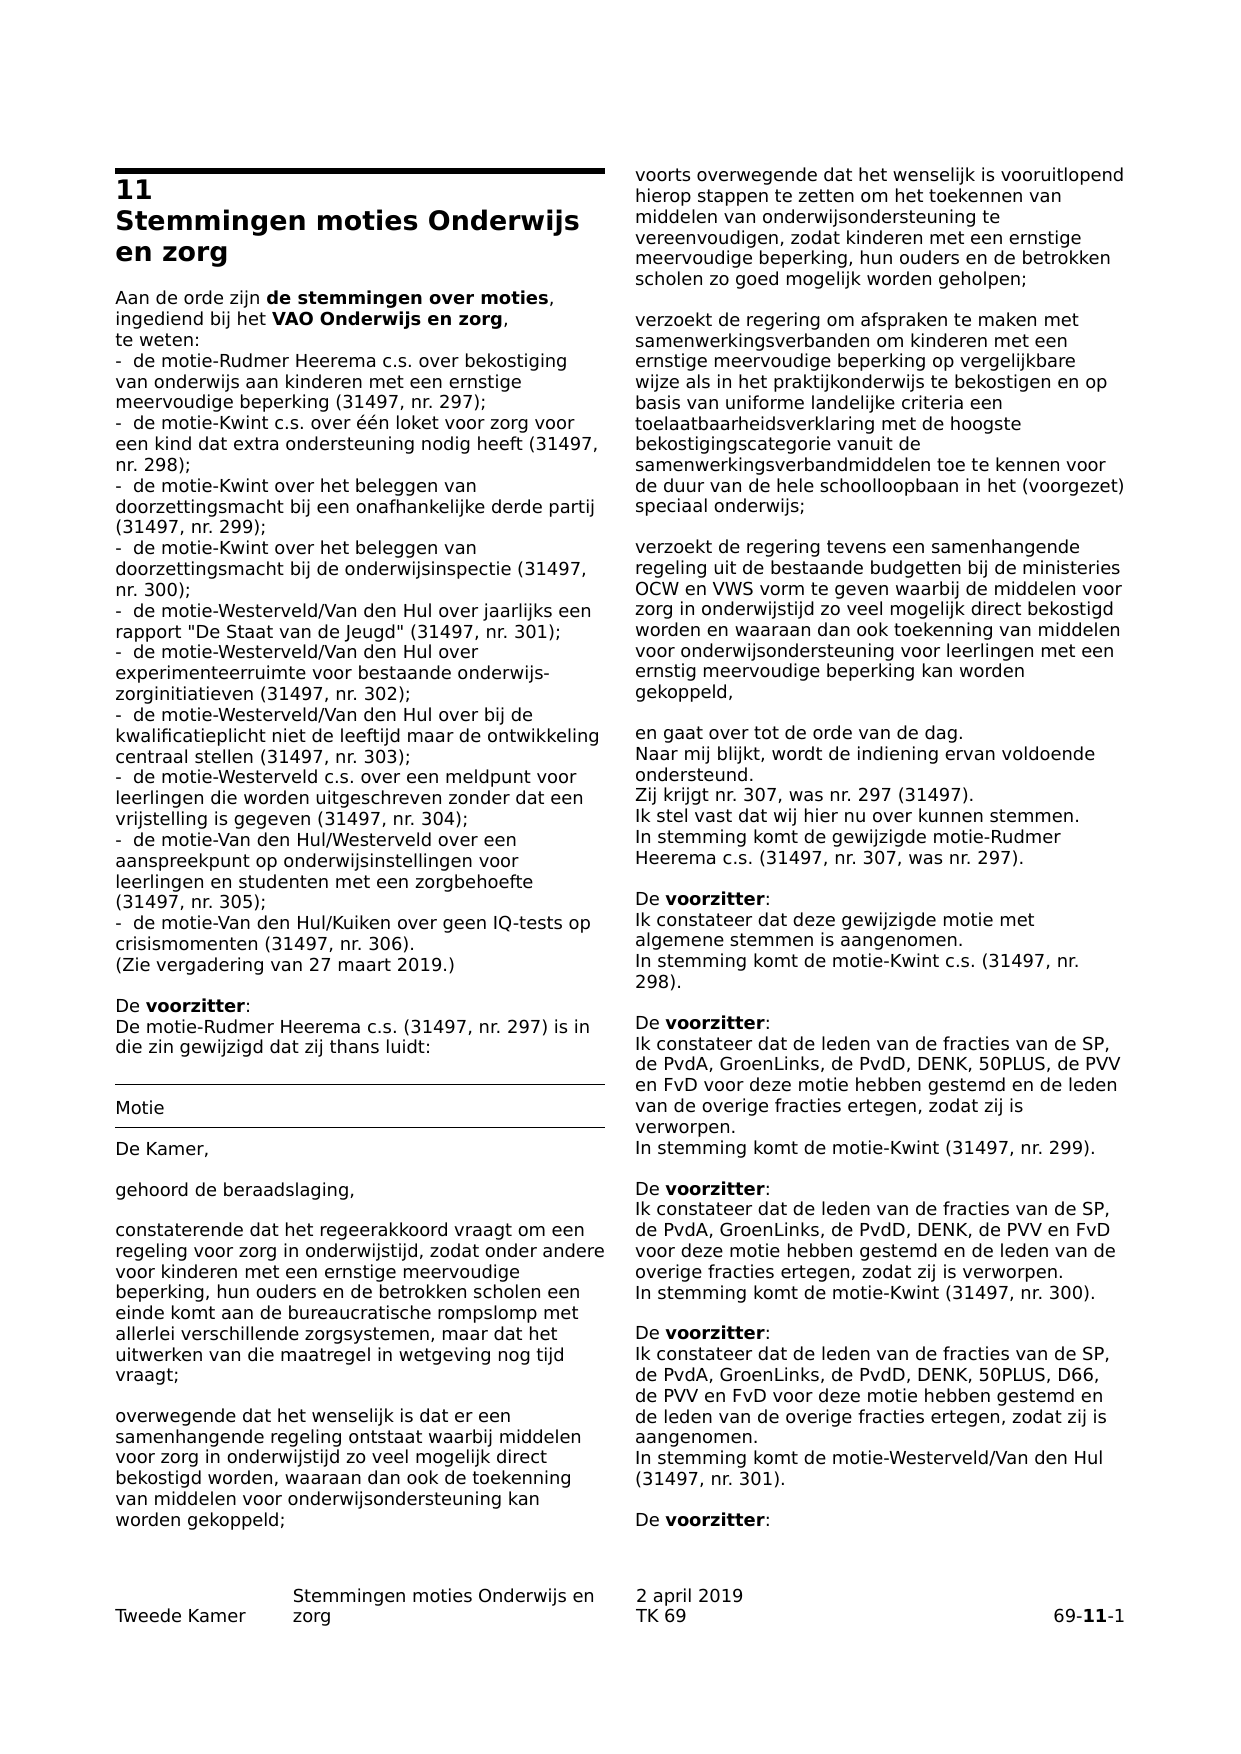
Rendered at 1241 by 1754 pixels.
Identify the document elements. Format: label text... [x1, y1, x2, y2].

list de motie-Van den Hul/Westerveld over een aanspreekpunt op onderwijsinstellingen voor leerlingen en studenten met een zorgbehoefte (31497, nr. 305); [115, 830, 605, 913]
list de motie-Westerveld c.s. over een meldpunt voor leerlingen die worden uitgeschreven zonder dat een vrijstelling is gegeven (31497, nr. 304); [115, 767, 605, 830]
text De voorzitter: [635, 1323, 1125, 1344]
list de motie-Kwint c.s. over één loket voor zorg voor een kind dat extra ondersteuning nodig heeft (31497, nr. 298); [115, 413, 605, 476]
text In stemming komt de motie-Kwint (31497, nr. 300). [635, 1282, 1125, 1303]
text te weten: [115, 330, 605, 351]
text overwegende dat het wenselijk is dat er een samenhangende regeling ontstaat waarbij middelen voor zorg in onderwijstijd zo veel mogelijk direct bekostigd worden, waaraan dan ook de toekenning van middelen voor onderwijsondersteuning kan worden gekoppeld; [115, 1406, 605, 1530]
text Naar mij blijkt, wordt de indiening ervan voldoende ondersteund. [635, 743, 1125, 785]
text In stemming komt de motie-Kwint (31497, nr. 299). [635, 1137, 1125, 1158]
text Ik constateer dat deze gewijzigde motie met algemene stemmen is aangenomen. [635, 909, 1125, 951]
text De voorzitter: [115, 996, 605, 1016]
text gehoord de beraadslaging, [115, 1179, 605, 1200]
list de motie-Van den Hul/Kuiken over geen IQ-tests op crisismomenten (31497, nr. 306). [115, 913, 605, 955]
list de motie-Kwint over het beleggen van doorzettingsmacht bij een onafhankelijke derde partij (31497, nr. 299); [115, 476, 605, 538]
text De voorzitter: [635, 1178, 1125, 1199]
text Ik constateer dat de leden van de fracties van de SP, de PvdA, GroenLinks, de PvdD, DENK, de PVV en FvD voor deze motie hebben gestemd en de leden van de overige fracties ertegen, zodat zij is verworpen. [635, 1199, 1125, 1282]
title 11 Stemmingen moties Onderwijs en zorg [115, 174, 605, 268]
text constaterende dat het regeerakkoord vraagt om een regeling voor zorg in onderwijstijd, zodat onder andere voor kinderen met een ernstige meervoudige beperking, hun ouders en de betrokken scholen een einde komt aan de bureaucratische rompslomp met allerlei verschillende zorgsystemen, maar dat het uitwerken van die maatregel in wetgeving nog tijd vraagt; [115, 1220, 605, 1386]
list de motie-Kwint over het beleggen van doorzettingsmacht bij de onderwijsinspectie (31497, nr. 300); [115, 538, 605, 601]
text Ik constateer dat de leden van de fracties van de SP, de PvdA, GroenLinks, de PvdD, DENK, 50PLUS, D66, de PVV en FvD voor deze motie hebben gestemd en de leden van de overige fracties ertegen, zodat zij is aangenomen. [635, 1344, 1125, 1448]
text Zij krijgt nr. 307, was nr. 297 (31497). [635, 785, 1125, 806]
text en gaat over tot de orde van de dag. [635, 723, 1125, 743]
list de motie-Westerveld/Van den Hul over jaarlijks een rapport "De Staat van de Jeugd" (31497, nr. 301); [115, 601, 605, 642]
list de motie-Westerveld/Van den Hul over bij de kwalificatieplicht niet de leeftijd maar de ontwikkeling centraal stellen (31497, nr. 303); [115, 705, 605, 767]
text De voorzitter: [635, 1013, 1125, 1033]
text De voorzitter: [635, 888, 1125, 909]
text Ik stel vast dat wij hier nu over kunnen stemmen. [635, 806, 1125, 827]
text Aan de orde zijn de stemmingen over moties, ingediend bij het VAO Onderwijs en zorg, [115, 288, 605, 330]
text In stemming komt de motie-Westerveld/Van den Hul (31497, nr. 301). [635, 1448, 1125, 1490]
text Ik constateer dat de leden van de fracties van de SP, de PvdA, GroenLinks, de PvdD, DENK, 50PLUS, de PVV en FvD voor deze motie hebben gestemd en de leden van de overige fracties ertegen, zodat zij is verworpen. [635, 1033, 1125, 1137]
list de motie-Westerveld/Van den Hul over experimenteerruimte voor bestaande onderwijs-zorginitiatieven (31497, nr. 302); [115, 642, 605, 705]
text (Zie vergadering van 27 maart 2019.) [115, 955, 605, 976]
text De Kamer, [115, 1139, 605, 1159]
list de motie-Rudmer Heerema c.s. over bekostiging van onderwijs aan kinderen met een ernstige meervoudige beperking (31497, nr. 297); [115, 351, 605, 413]
text De voorzitter: [635, 1510, 1125, 1531]
text verzoekt de regering tevens een samenhangende regeling uit de bestaande budgetten bij de ministeries OCW en VWS vorm te geven waarbij de middelen voor zorg in onderwijstijd zo veel mogelijk direct bekostigd worden en waaraan dan ook toekenning van middelen voor onderwijsondersteuning voor leerlingen met een ernstig meervoudige beperking kan worden gekoppeld, [635, 537, 1125, 703]
text In stemming komt de gewijzigde motie-Rudmer Heerema c.s. (31497, nr. 307, was nr. 297). [635, 827, 1125, 868]
text verzoekt de regering om afspraken te maken met samenwerkingsverbanden om kinderen met een ernstige meervoudige beperking op vergelijkbare wijze als in het praktijkonderwijs te bekostigen en op basis van uniforme landelijke criteria een toelaatbaarheidsverklaring met de hoogste bekostigingscategorie vanuit de samenwerkingsverbandmiddelen toe te kennen voor de duur van de hele schoolloopbaan in het (voorgezet) speciaal onderwijs; [635, 310, 1125, 517]
text voorts overwegende dat het wenselijk is vooruitlopend hierop stappen te zetten om het toekennen van middelen van onderwijsondersteuning te vereenvoudigen, zodat kinderen met een ernstige meervoudige beperking, hun ouders en de betrokken scholen zo goed mogelijk worden geholpen; [635, 165, 1125, 290]
text In stemming komt de motie-Kwint c.s. (31497, nr. 298). [635, 951, 1125, 993]
text Motie [115, 1098, 605, 1119]
text De motie-Rudmer Heerema c.s. (31497, nr. 297) is in die zin gewijzigd dat zij thans luidt: [115, 1016, 605, 1058]
